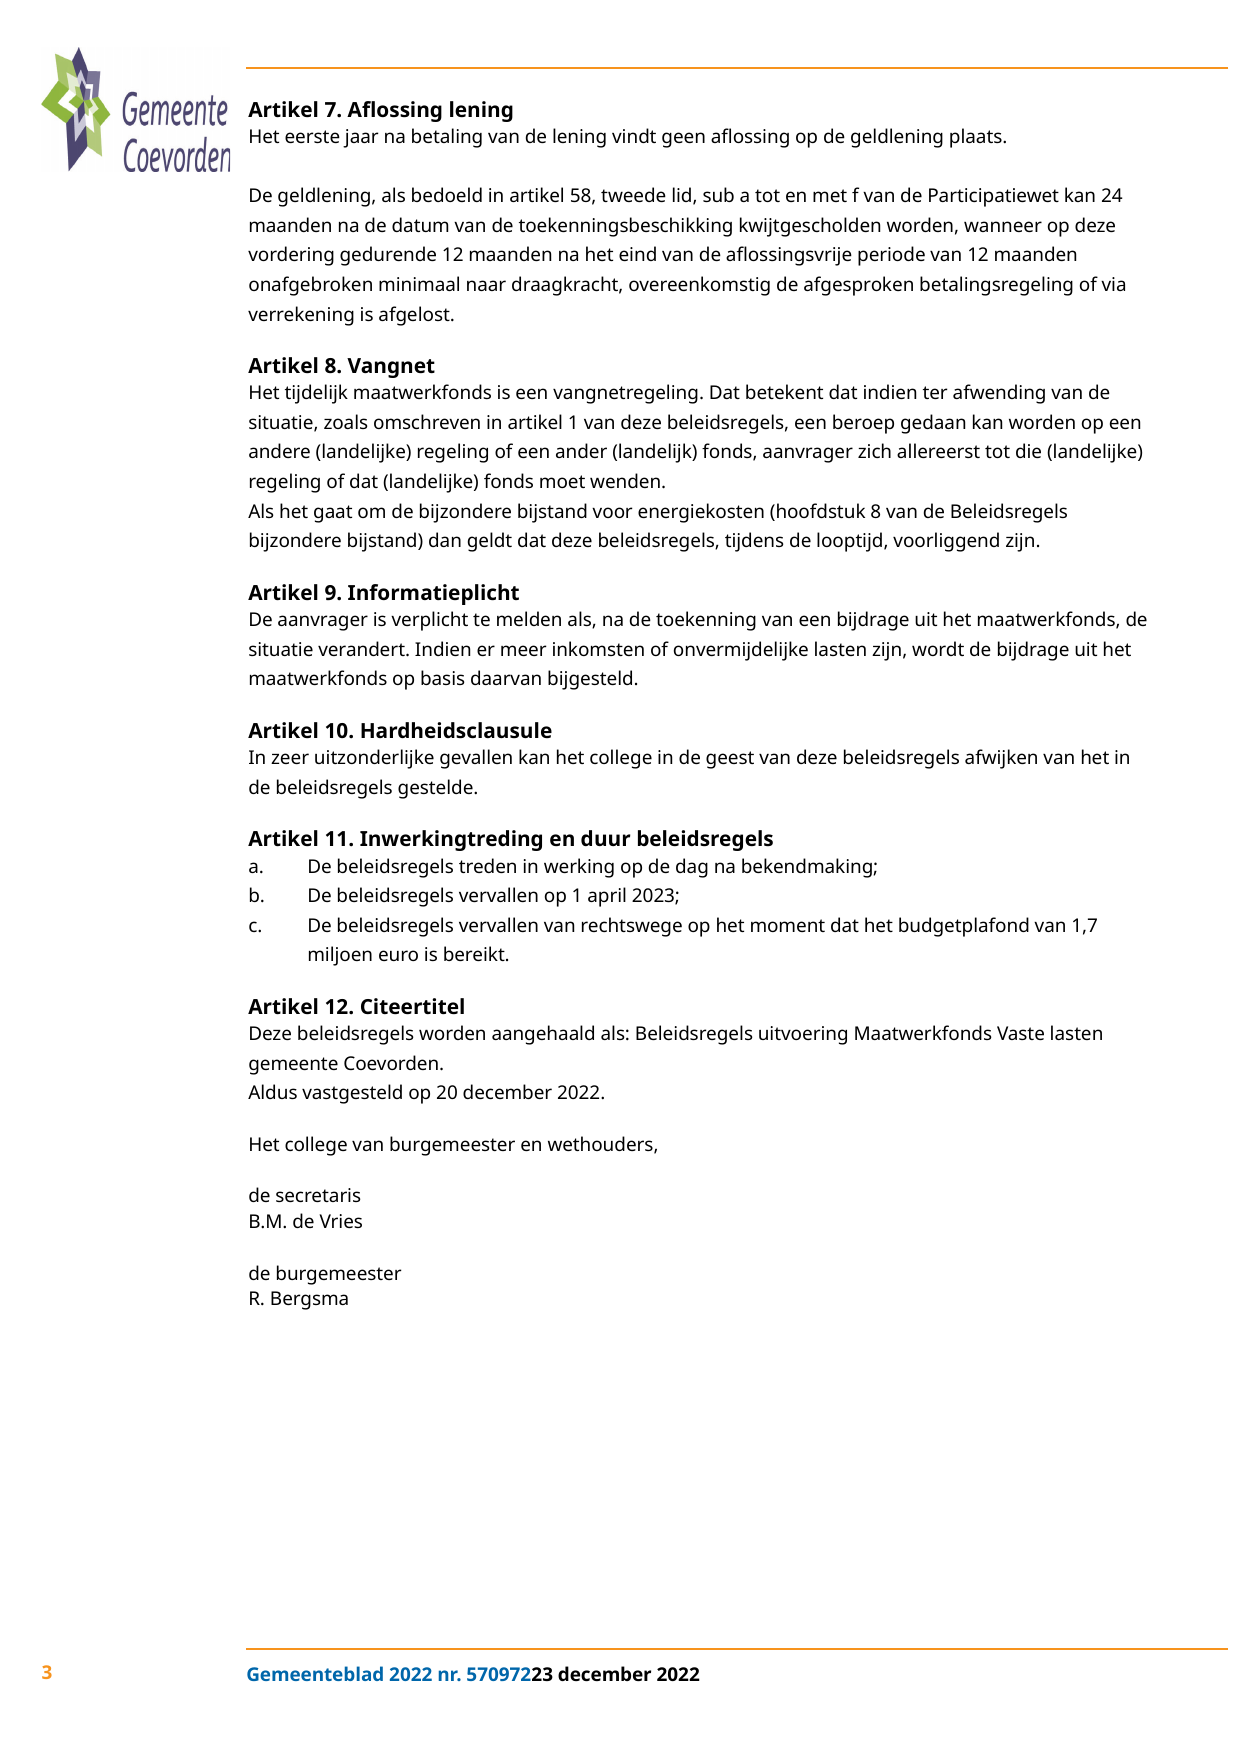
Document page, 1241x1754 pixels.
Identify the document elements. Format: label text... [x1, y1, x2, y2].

text Het eerste jaar na betaling van de lening vindt geen aflossing op de geldlening plaats. [248, 123, 1152, 149]
text de burgemeester [248, 1260, 1152, 1285]
text Artikel 8. Vangnet [248, 351, 1152, 379]
text Het tijdelijk maatwerkfonds is een vangnetregeling. Dat betekent dat indien ter afwending van de situatie, zoals omschreven in artikel 1 van deze beleidsregels, een beroep gedaan kan worden op een andere (landelijke) regeling of een ander (landelijk) fonds, aanvrager zich allereerst tot die (landelijke) regeling of dat (landelijke) fonds moet wenden. [248, 379, 1152, 494]
text Deze beleidsregels worden aangehaald als: Beleidsregels uitvoering Maatwerkfonds Vaste lasten gemeente Coevorden. [248, 1020, 1152, 1076]
text R. Bergsma [248, 1285, 1152, 1311]
text Artikel 7. Aflossing lening [248, 95, 1152, 123]
list De beleidsregels treden in werking op de dag na bekendmaking; [248, 853, 1152, 878]
text de secretaris [248, 1182, 1152, 1208]
text Artikel 12. Citeertitel [248, 992, 1152, 1020]
text Artikel 10. Hardheidsclausule [248, 716, 1152, 744]
text De geldlening, als bedoeld in artikel 58, tweede lid, sub a tot en met f van de Participatiewet kan 24 maanden na de datum van de toekenningsbeschikking kwijtgescholden worden, wanneer op deze vordering gedurende 12 maanden na het eind van de aflossingsvrije periode van 12 maanden onafgebroken minimaal naar draagkracht, overeenkomstig de afgesproken betalingsregeling of via verrekening is afgelost. [248, 182, 1152, 326]
text B.M. de Vries [248, 1208, 1152, 1234]
text Artikel 9. Informatieplicht [248, 578, 1152, 606]
text De aanvrager is verplicht te melden als, na de toekenning van een bijdrage uit het maatwerkfonds, de situatie verandert. Indien er meer inkomsten of onvermijdelijke lasten zijn, wordt de bijdrage uit het maatwerkfonds op basis daarvan bijgesteld. [248, 606, 1152, 691]
text Als het gaat om de bijzondere bijstand voor energiekosten (hoofdstuk 8 van de Beleidsregels bijzondere bijstand) dan geldt dat deze beleidsregels, tijdens de looptijd, voorliggend zijn. [248, 498, 1152, 553]
text Het college van burgemeester en wethouders, [248, 1131, 1152, 1157]
list De beleidsregels vervallen van rechtswege op het moment dat het budgetplafond van 1,7 miljoen euro is bereikt. [248, 912, 1152, 967]
text Artikel 11. Inwerkingtreding en duur beleidsregels [248, 824, 1152, 853]
text Aldus vastgesteld op 20 december 2022. [248, 1079, 1152, 1105]
list De beleidsregels vervallen op 1 april 2023; [248, 882, 1152, 908]
picture [41, 47, 231, 172]
text In zeer uitzonderlijke gevallen kan het college in de geest van deze beleidsregels afwijken van het in de beleidsregels gestelde. [248, 744, 1152, 800]
